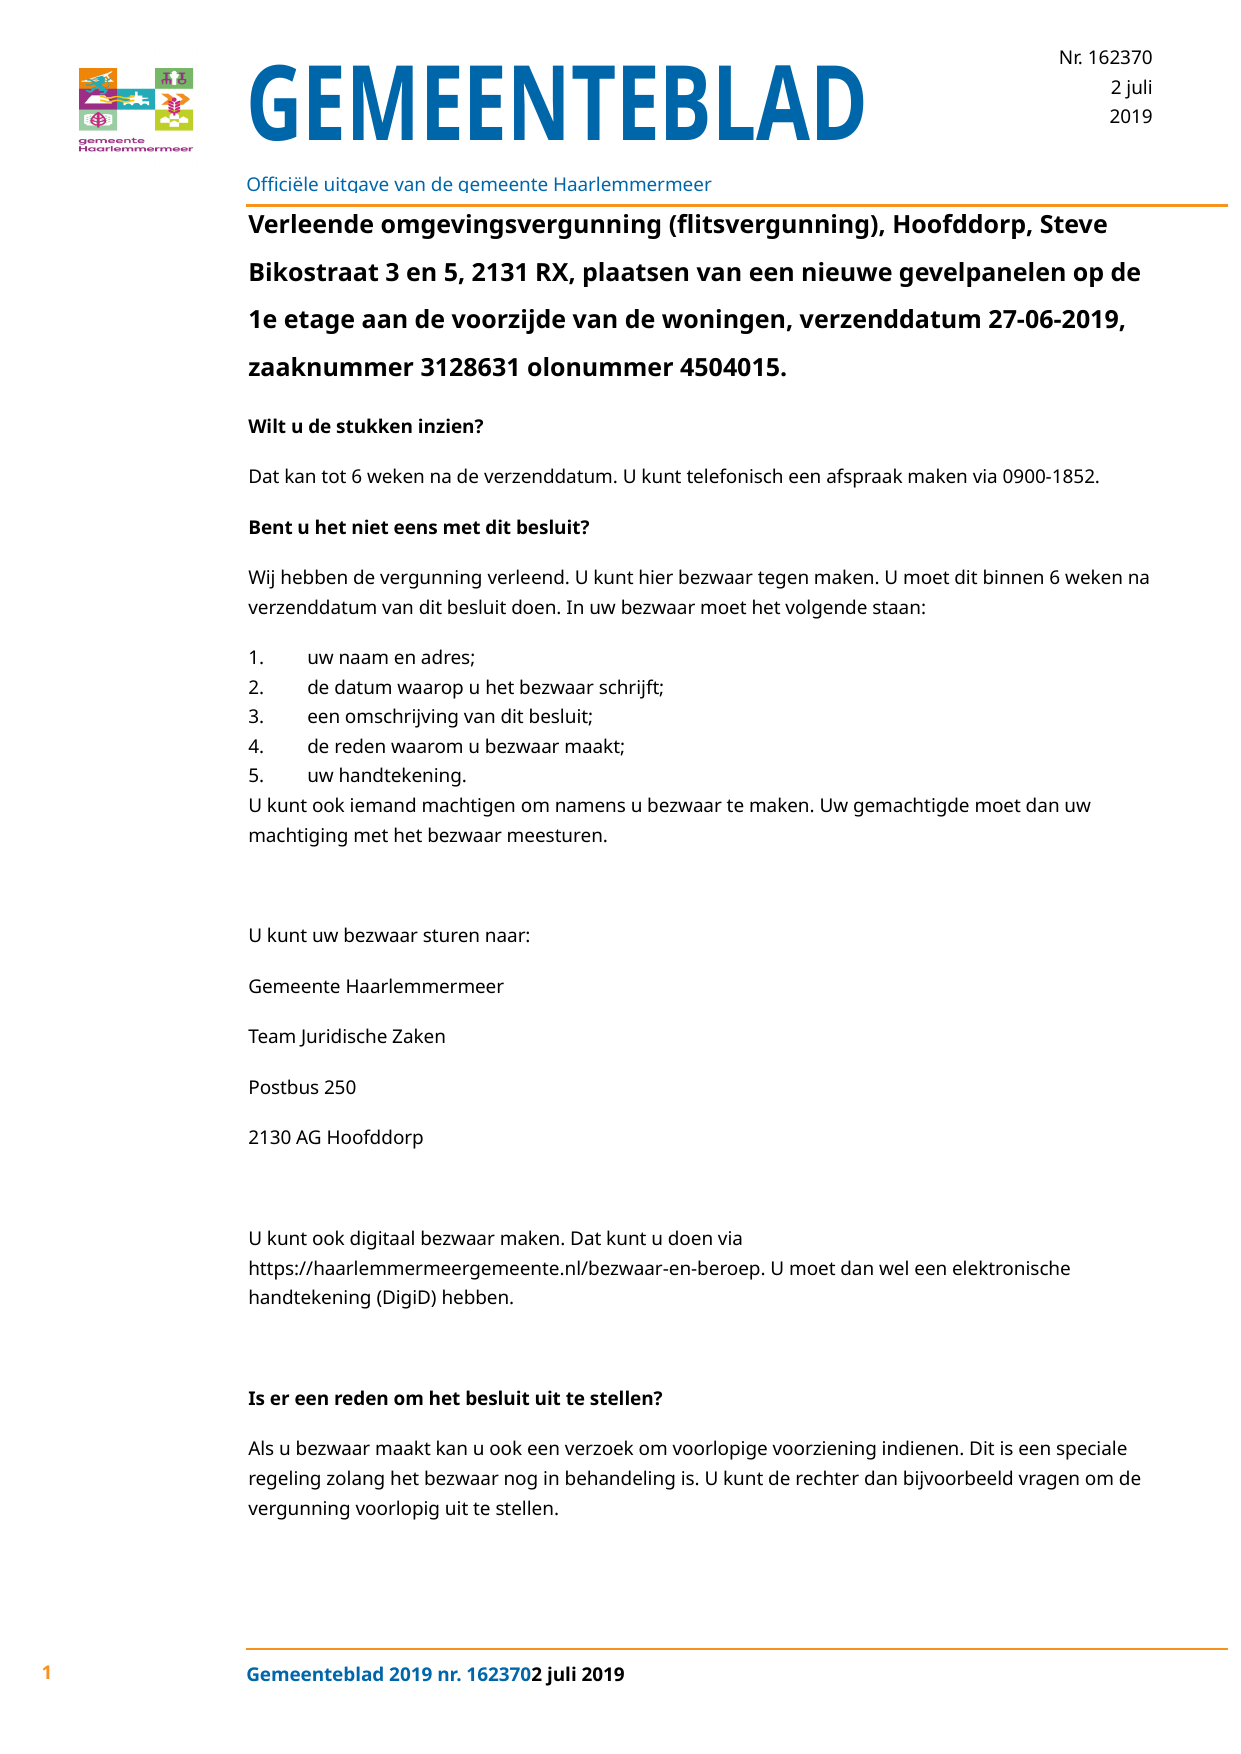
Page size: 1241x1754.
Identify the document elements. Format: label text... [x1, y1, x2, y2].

picture [41, 47, 231, 172]
list een omschrijving van dit besluit; [248, 703, 1152, 729]
text U kunt uw bezwaar sturen naar: [248, 923, 1152, 948]
text Wilt u de stukken inzien? [248, 413, 1152, 439]
text Wij hebben de vergunning verleend. U kunt hier bezwaar tegen maken. U moet dit binnen 6 weken na verzenddatum van dit besluit doen. In uw bezwaar moet het volgende staan: [248, 564, 1152, 620]
text 2130 AG Hoofddorp [248, 1124, 1152, 1150]
text U kunt ook digitaal bezwaar maken. Dat kunt u doen via https://haarlemmermeergemeente.nl/bezwaar-en-beroep. U moet dan wel een elektronische handtekening (DigiD) hebben. [248, 1225, 1152, 1310]
text Team Juridische Zaken [248, 1023, 1152, 1049]
text Bent u het niet eens met dit besluit? [248, 514, 1152, 540]
text U kunt ook iemand machtigen om namens u bezwaar te maken. Uw gemachtigde moet dan uw machtiging met het bezwaar meesturen. [248, 792, 1152, 848]
list uw naam en adres; [248, 644, 1152, 670]
text Dat kan tot 6 weken na de verzenddatum. U kunt telefonisch een afspraak maken via 0900-1852. [248, 463, 1152, 489]
text Is er een reden om het besluit uit te stellen? [248, 1385, 1152, 1411]
text Postbus 250 [248, 1074, 1152, 1100]
text Als u bezwaar maakt kan u ook een verzoek om voorlopige voorziening indienen. Dit is een speciale regeling zolang het bezwaar nog in behandeling is. U kunt de rechter dan bijvoorbeeld vragen om de vergunning voorlopig uit te stellen. [248, 1436, 1152, 1521]
list de reden waarom u bezwaar maakt; [248, 733, 1152, 759]
text Verleende omgevingsvergunning (flitsvergunning), Hoofddorp, Steve Bikostraat 3 en 5, 2131 RX, plaatsen van een nieuwe gevelpanelen op de 1e etage aan de voorzijde van de woningen, verzenddatum 27-06-2019, zaaknummer 3128631 olonummer 4504015. [248, 207, 1152, 384]
text Gemeente Haarlemmermeer [248, 973, 1152, 999]
list de datum waarop u het bezwaar schrijft; [248, 674, 1152, 700]
list uw handtekening. [248, 763, 1152, 788]
